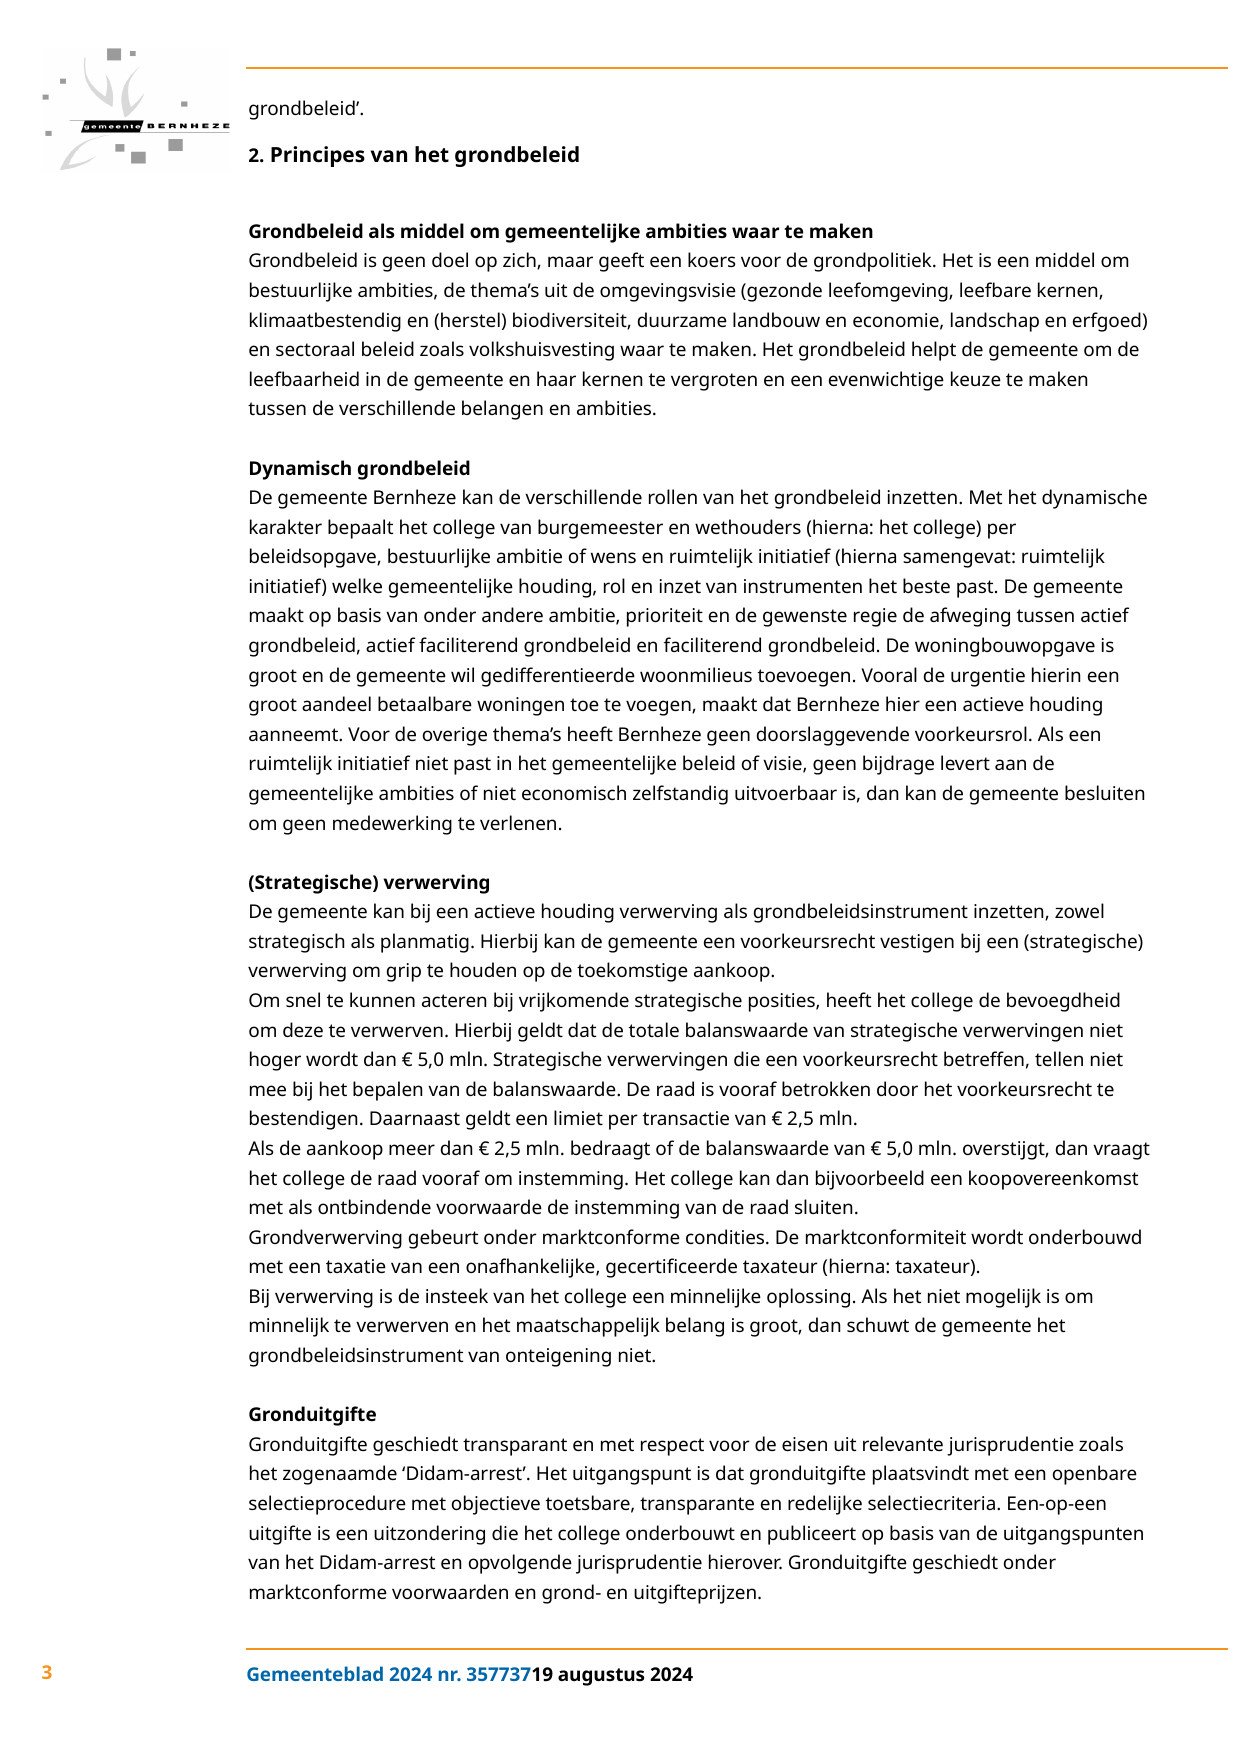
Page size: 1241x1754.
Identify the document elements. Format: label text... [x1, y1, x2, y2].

text Grondbeleid is geen doel op zich, maar geeft een koers voor de grondpolitiek. Het is een middel om bestuurlijke ambities, de thema’s uit de omgevingsvisie (gezonde leefomgeving, leefbare kernen, klimaatbestendig en (herstel) biodiversiteit, duurzame landbouw en economie, landschap en erfgoed) en sectoraal beleid zoals volkshuisvesting waar te maken. Het grondbeleid helpt de gemeente om de leefbaarheid in de gemeente en haar kernen te vergroten en een evenwichtige keuze te maken tussen de verschillende belangen en ambities. [248, 248, 1152, 421]
picture [41, 47, 231, 172]
text grondbeleid’. [248, 95, 1152, 121]
text Als de aankoop meer dan € 2,5 mln. bedraagt of de balanswaarde van € 5,0 mln. overstijgt, dan vraagt het college de raad vooraf om instemming. Het college kan dan bijvoorbeeld een koopovereenkomst met als ontbindende voorwaarde de instemming van de raad sluiten. [248, 1135, 1152, 1220]
text Om snel te kunnen acteren bij vrijkomende strategische posities, heeft het college de bevoegdheid om deze te verwerven. Hierbij geldt dat de totale balanswaarde van strategische verwervingen niet hoger wordt dan € 5,0 mln. Strategische verwervingen die een voorkeursrecht betreffen, tellen niet mee bij het bepalen van de balanswaarde. De raad is vooraf betrokken door het voorkeursrecht te bestendigen. Daarnaast geldt een limiet per transactie van € 2,5 mln. [248, 987, 1152, 1131]
text 2. Principes van het grondbeleid [248, 140, 1152, 169]
text (Strategische) verwerving [248, 869, 1152, 895]
text Bij verwerving is de insteek van het college een minnelijke oplossing. Als het niet mogelijk is om minnelijk te verwerven en het maatschappelijk belang is groot, dan schuwt de gemeente het grondbeleidsinstrument van onteigening niet. [248, 1283, 1152, 1368]
text De gemeente kan bij een actieve houding verwerving als grondbeleidsinstrument inzetten, zowel strategisch als planmatig. Hierbij kan de gemeente een voorkeursrecht vestigen bij een (strategische) verwerving om grip te houden op de toekomstige aankoop. [248, 898, 1152, 983]
text De gemeente Bernheze kan de verschillende rollen van het grondbeleid inzetten. Met het dynamische karakter bepaalt het college van burgemeester en wethouders (hierna: het college) per beleidsopgave, bestuurlijke ambitie of wens en ruimtelijk initiatief (hierna samengevat: ruimtelijk initiatief) welke gemeentelijke houding, rol en inzet van instrumenten het beste past. De gemeente maakt op basis van onder andere ambitie, prioriteit en de gewenste regie de afweging tussen actief grondbeleid, actief faciliterend grondbeleid en faciliterend grondbeleid. De woningbouwopgave is groot en de gemeente wil gedifferentieerde woonmilieus toevoegen. Vooral de urgentie hierin een groot aandeel betaalbare woningen toe te voegen, maakt dat Bernheze hier een actieve houding aanneemt. Voor de overige thema’s heeft Bernheze geen doorslaggevende voorkeursrol. Als een ruimtelijk initiatief niet past in het gemeentelijke beleid of visie, geen bijdrage levert aan de gemeentelijke ambities of niet economisch zelfstandig uitvoerbaar is, dan kan de gemeente besluiten om geen medewerking te verlenen. [248, 484, 1152, 836]
text Grondbeleid als middel om gemeentelijke ambities waar te maken [248, 218, 1152, 244]
text Gronduitgifte [248, 1401, 1152, 1427]
text Grondverwerving gebeurt onder marktconforme condities. De marktconformiteit wordt onderbouwd met een taxatie van een onafhankelijke, gecertificeerde taxateur (hierna: taxateur). [248, 1224, 1152, 1279]
text Dynamisch grondbeleid [248, 455, 1152, 481]
text Gronduitgifte geschiedt transparant en met respect voor de eisen uit relevante jurisprudentie zoals het zogenaamde ‘Didam-arrest’. Het uitgangspunt is dat gronduitgifte plaatsvindt met een openbare selectieprocedure met objectieve toetsbare, transparante en redelijke selectiecriteria. Een-op-een uitgifte is een uitzondering die het college onderbouwt en publiceert op basis van de uitgangspunten van het Didam-arrest en opvolgende jurisprudentie hierover. Gronduitgifte geschiedt onder marktconforme voorwaarden en grond- en uitgifteprijzen. [248, 1431, 1152, 1605]
